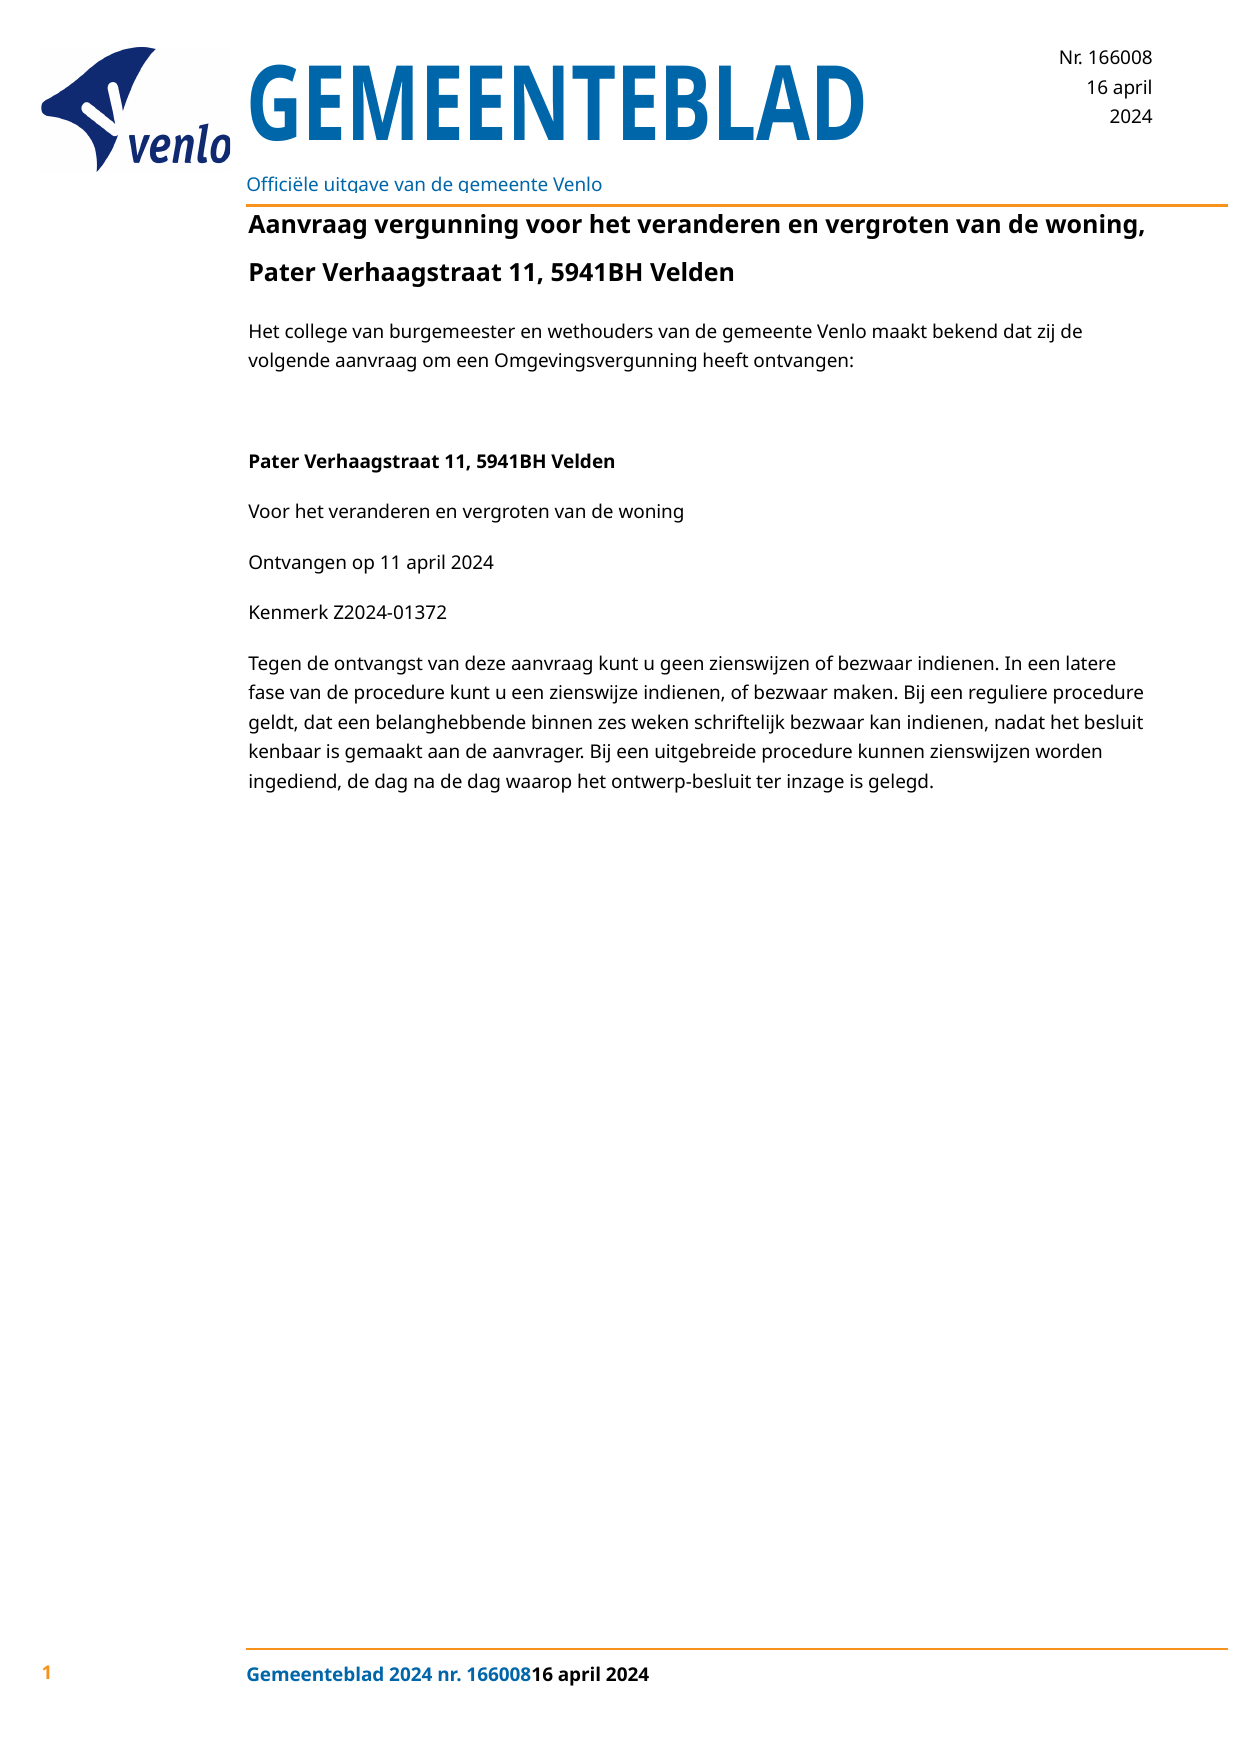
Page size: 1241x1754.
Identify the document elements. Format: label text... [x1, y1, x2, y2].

text Tegen de ontvangst van deze aanvraag kunt u geen zienswijzen of bezwaar indienen. In een latere fase van de procedure kunt u een zienswijze indienen, of bezwaar maken. Bij een reguliere procedure geldt, dat een belanghebbende binnen zes weken schriftelijk bezwaar kan indienen, nadat het besluit kenbaar is gemaakt aan de aanvrager. Bij een uitgebreide procedure kunnen zienswijzen worden ingediend, de dag na de dag waarop het ontwerp-besluit ter inzage is gelegd. [248, 650, 1152, 794]
picture [41, 47, 231, 172]
text Kenmerk Z2024-01372 [248, 599, 1152, 625]
text Aanvraag vergunning voor het veranderen en vergroten van de woning, Pater Verhaagstraat 11, 5941BH Velden [248, 207, 1152, 288]
text Pater Verhaagstraat 11, 5941BH Velden [248, 448, 1152, 474]
text Voor het veranderen en vergroten van de woning [248, 499, 1152, 524]
text Het college van burgemeester en wethouders van de gemeente Venlo maakt bekend dat zij de volgende aanvraag om een Omgevingsvergunning heeft ontvangen: [248, 318, 1152, 373]
text Ontvangen op 11 april 2024 [248, 549, 1152, 575]
